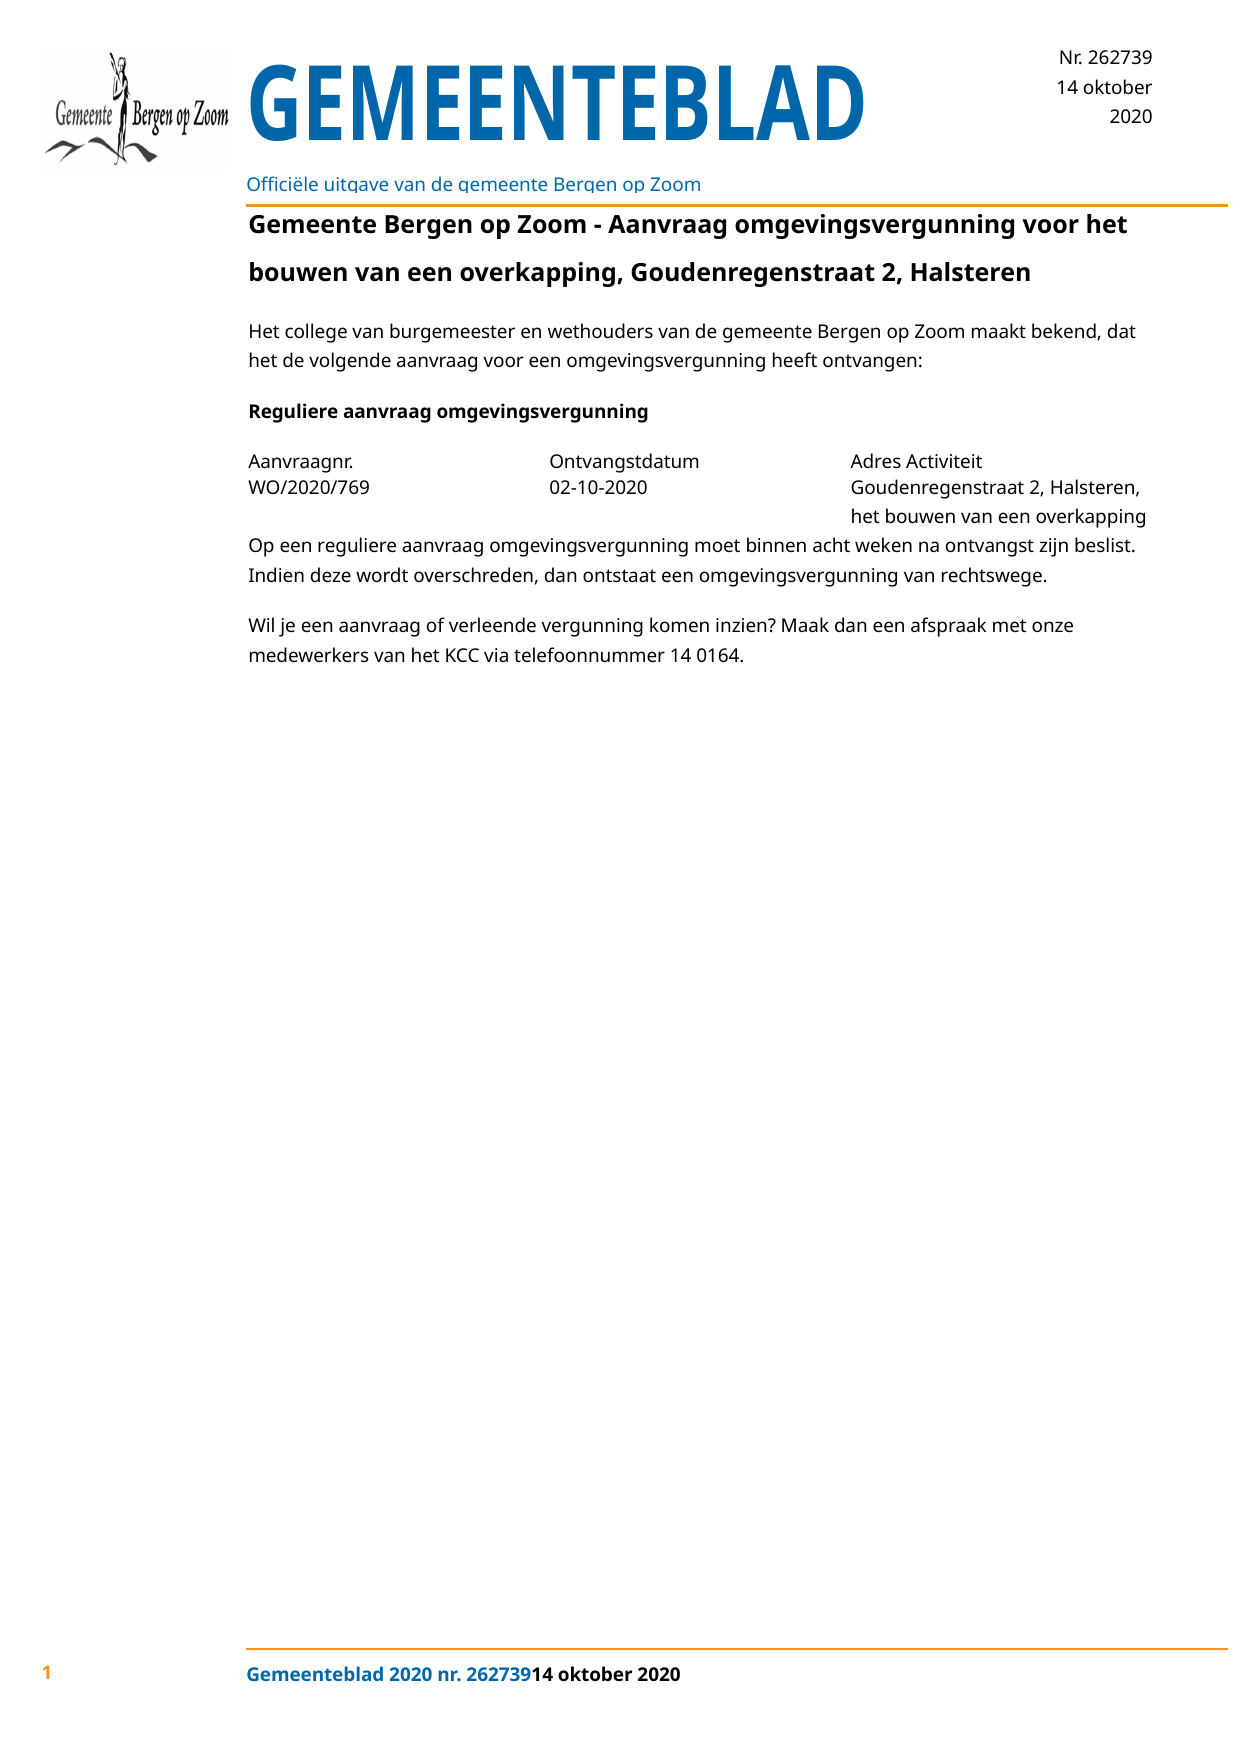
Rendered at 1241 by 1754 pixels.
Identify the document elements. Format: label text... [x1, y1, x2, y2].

text Op een reguliere aanvraag omgevingsvergunning moet binnen acht weken na ontvangst zijn beslist. Indien deze wordt overschreden, dan ontstaat een omgevingsvergunning van rechtswege. [248, 533, 1152, 588]
table_header Ontvangstdatum [549, 449, 850, 474]
table_header Adres Activiteit [850, 449, 1152, 474]
text Reguliere aanvraag omgevingsvergunning [248, 398, 1152, 424]
table_cell WO/2020/769 [248, 474, 549, 529]
table_cell 02-10-2020 [549, 474, 850, 529]
table_header Aanvraagnr. [248, 449, 549, 474]
text Het college van burgemeester en wethouders van de gemeente Bergen op Zoom maakt bekend, dat het de volgende aanvraag voor een omgevingsvergunning heeft ontvangen: [248, 318, 1152, 373]
text Gemeente Bergen op Zoom - Aanvraag omgevingsvergunning voor het bouwen van een overkapping, Goudenregenstraat 2, Halsteren [248, 207, 1152, 288]
table_cell Goudenregenstraat 2, Halsteren, het bouwen van een overkapping [850, 474, 1152, 529]
picture [41, 47, 231, 172]
text Wil je een aanvraag of verleende vergunning komen inzien? Maak dan een afspraak met onze medewerkers van het KCC via telefoonnummer 14 0164. [248, 613, 1152, 668]
